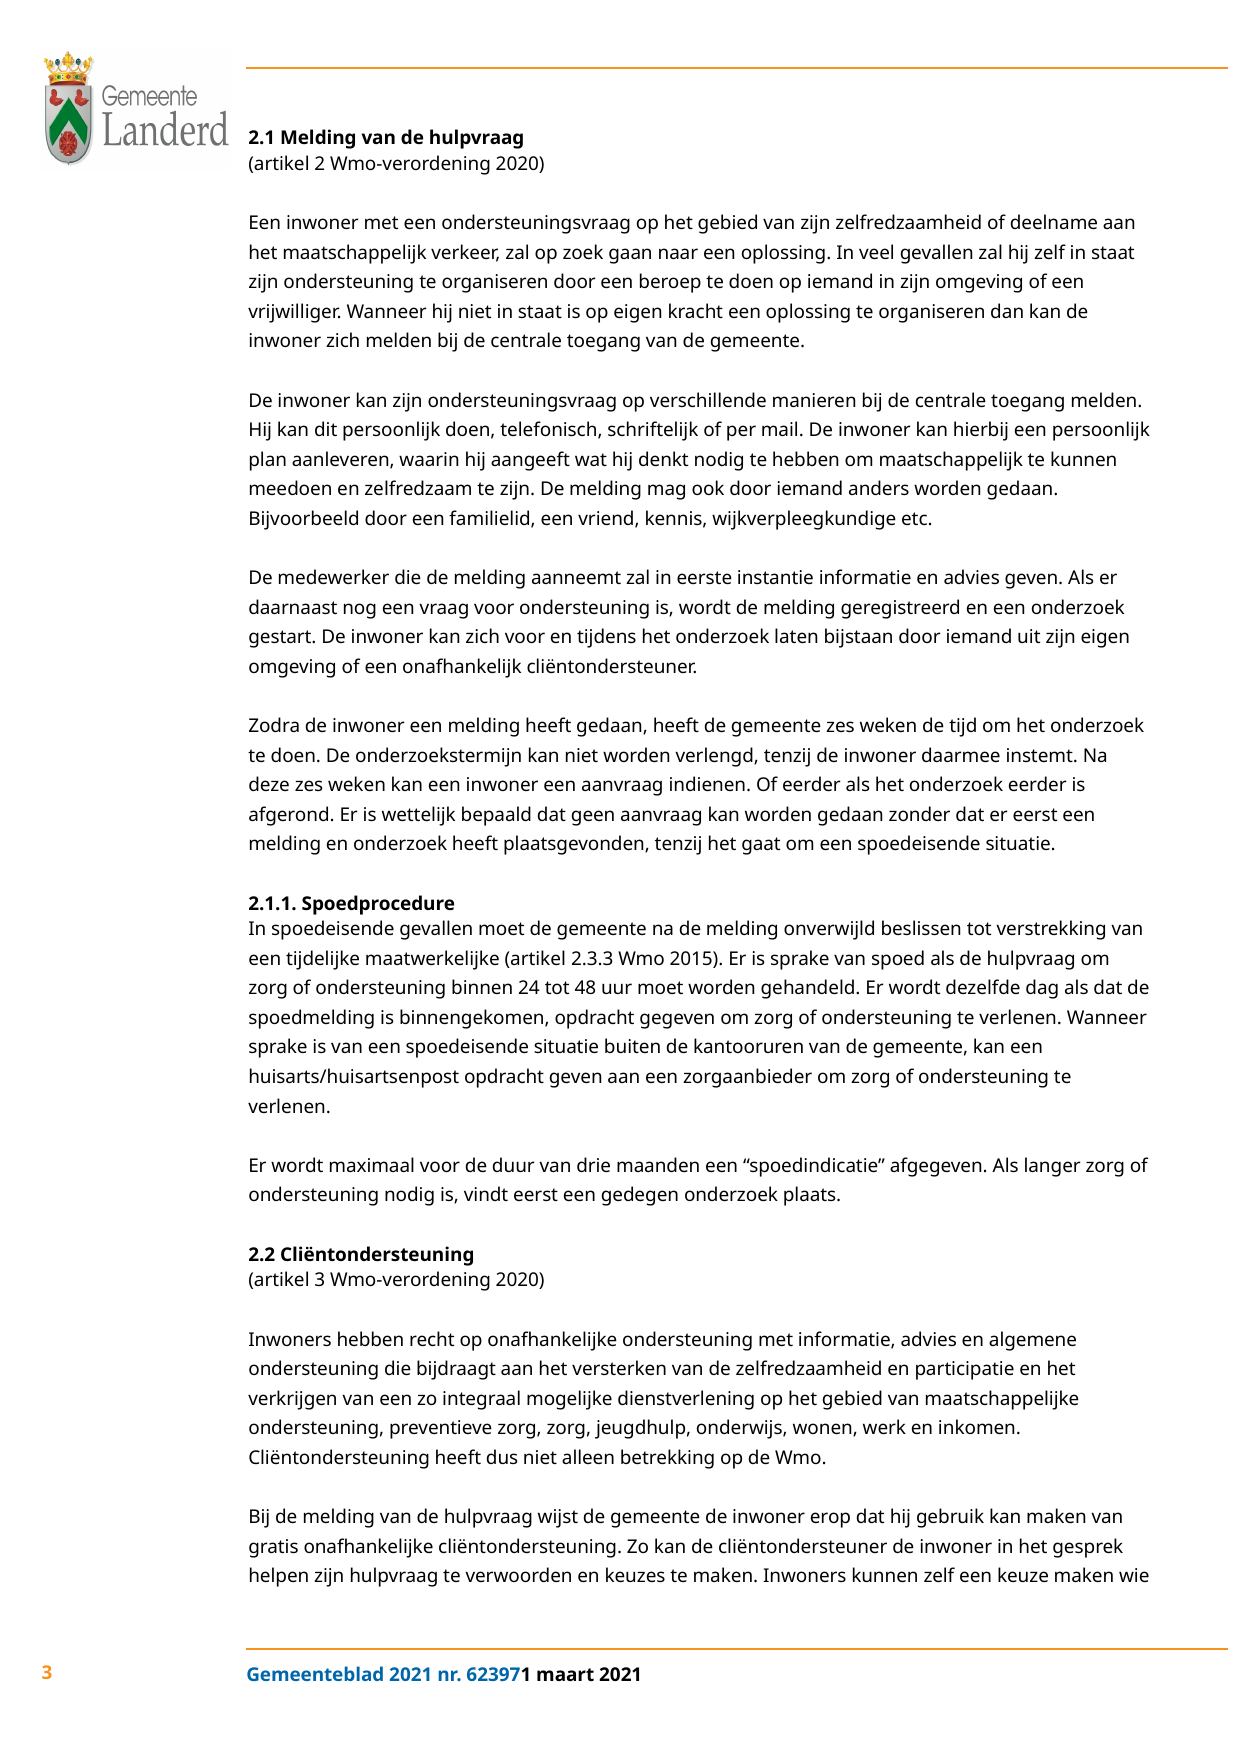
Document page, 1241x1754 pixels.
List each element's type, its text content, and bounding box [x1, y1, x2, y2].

text Zodra de inwoner een melding heeft gedaan, heeft de gemeente zes weken de tijd om het onderzoek te doen. De onderzoekstermijn kan niet worden verlengd, tenzij de inwoner daarmee instemt. Na deze zes weken kan een inwoner een aanvraag indienen. Of eerder als het onderzoek eerder is afgerond. Er is wettelijk bepaald dat geen aanvraag kan worden gedaan zonder dat er eerst een melding en onderzoek heeft plaatsgevonden, tenzij het gaat om een spoedeisende situatie. [248, 712, 1152, 856]
text De medewerker die de melding aanneemt zal in eerste instantie informatie en advies geven. Als er daarnaast nog een vraag voor ondersteuning is, wordt de melding geregistreerd en een onderzoek gestart. De inwoner kan zich voor en tijdens het onderzoek laten bijstaan door iemand uit zijn eigen omgeving of een onafhankelijk cliëntondersteuner. [248, 564, 1152, 679]
text 2.1 Melding van de hulpvraag [248, 124, 1152, 150]
text Bij de melding van de hulpvraag wijst de gemeente de inwoner erop dat hij gebruik kan maken van gratis onafhankelijke cliëntondersteuning. Zo kan de cliëntondersteuner de inwoner in het gesprek helpen zijn hulpvraag te verwoorden en keuzes te maken. Inwoners kunnen zelf een keuze maken wie [248, 1503, 1152, 1588]
picture [41, 47, 231, 172]
text (artikel 3 Wmo-verordening 2020) [248, 1267, 1152, 1292]
text Er wordt maximaal voor de duur van drie maanden een “spoedindicatie” afgegeven. Als langer zorg of ondersteuning nodig is, vindt eerst een gedegen onderzoek plaats. [248, 1152, 1152, 1207]
text 2.1.1. Spoedprocedure [248, 890, 1152, 915]
text Een inwoner met een ondersteuningsvraag op het gebied van zijn zelfredzaamheid of deelname aan het maatschappelijk verkeer, zal op zoek gaan naar een oplossing. In veel gevallen zal hij zelf in staat zijn ondersteuning te organiseren door een beroep te doen op iemand in zijn omgeving of een vrijwilliger. Wanneer hij niet in staat is op eigen kracht een oplossing te organiseren dan kan de inwoner zich melden bij de centrale toegang van de gemeente. [248, 209, 1152, 353]
text 2.2 Cliëntondersteuning [248, 1241, 1152, 1267]
text Inwoners hebben recht op onafhankelijke ondersteuning met informatie, advies en algemene ondersteuning die bijdraagt aan het versterken van de zelfredzaamheid en participatie en het verkrijgen van een zo integraal mogelijke dienstverlening op het gebied van maatschappelijke ondersteuning, preventieve zorg, zorg, jeugdhulp, onderwijs, wonen, werk en inkomen. Cliëntondersteuning heeft dus niet alleen betrekking op de Wmo. [248, 1326, 1152, 1470]
text De inwoner kan zijn ondersteuningsvraag op verschillende manieren bij de centrale toegang melden. Hij kan dit persoonlijk doen, telefonisch, schriftelijk of per mail. De inwoner kan hierbij een persoonlijk plan aanleveren, waarin hij aangeeft wat hij denkt nodig te hebben om maatschappelijk te kunnen meedoen en zelfredzaam te zijn. De melding mag ook door iemand anders worden gedaan. Bijvoorbeeld door een familielid, een vriend, kennis, wijkverpleegkundige etc. [248, 387, 1152, 531]
text (artikel 2 Wmo-verordening 2020) [248, 150, 1152, 176]
text In spoedeisende gevallen moet de gemeente na de melding onverwijld beslissen tot verstrekking van een tijdelijke maatwerkelijke (artikel 2.3.3 Wmo 2015). Er is sprake van spoed als de hulpvraag om zorg of ondersteuning binnen 24 tot 48 uur moet worden gehandeld. Er wordt dezelfde dag als dat de spoedmelding is binnengekomen, opdracht gegeven om zorg of ondersteuning te verlenen. Wanneer sprake is van een spoedeisende situatie buiten de kantooruren van de gemeente, kan een huisarts/huisartsenpost opdracht geven aan een zorgaanbieder om zorg of ondersteuning te verlenen. [248, 915, 1152, 1119]
